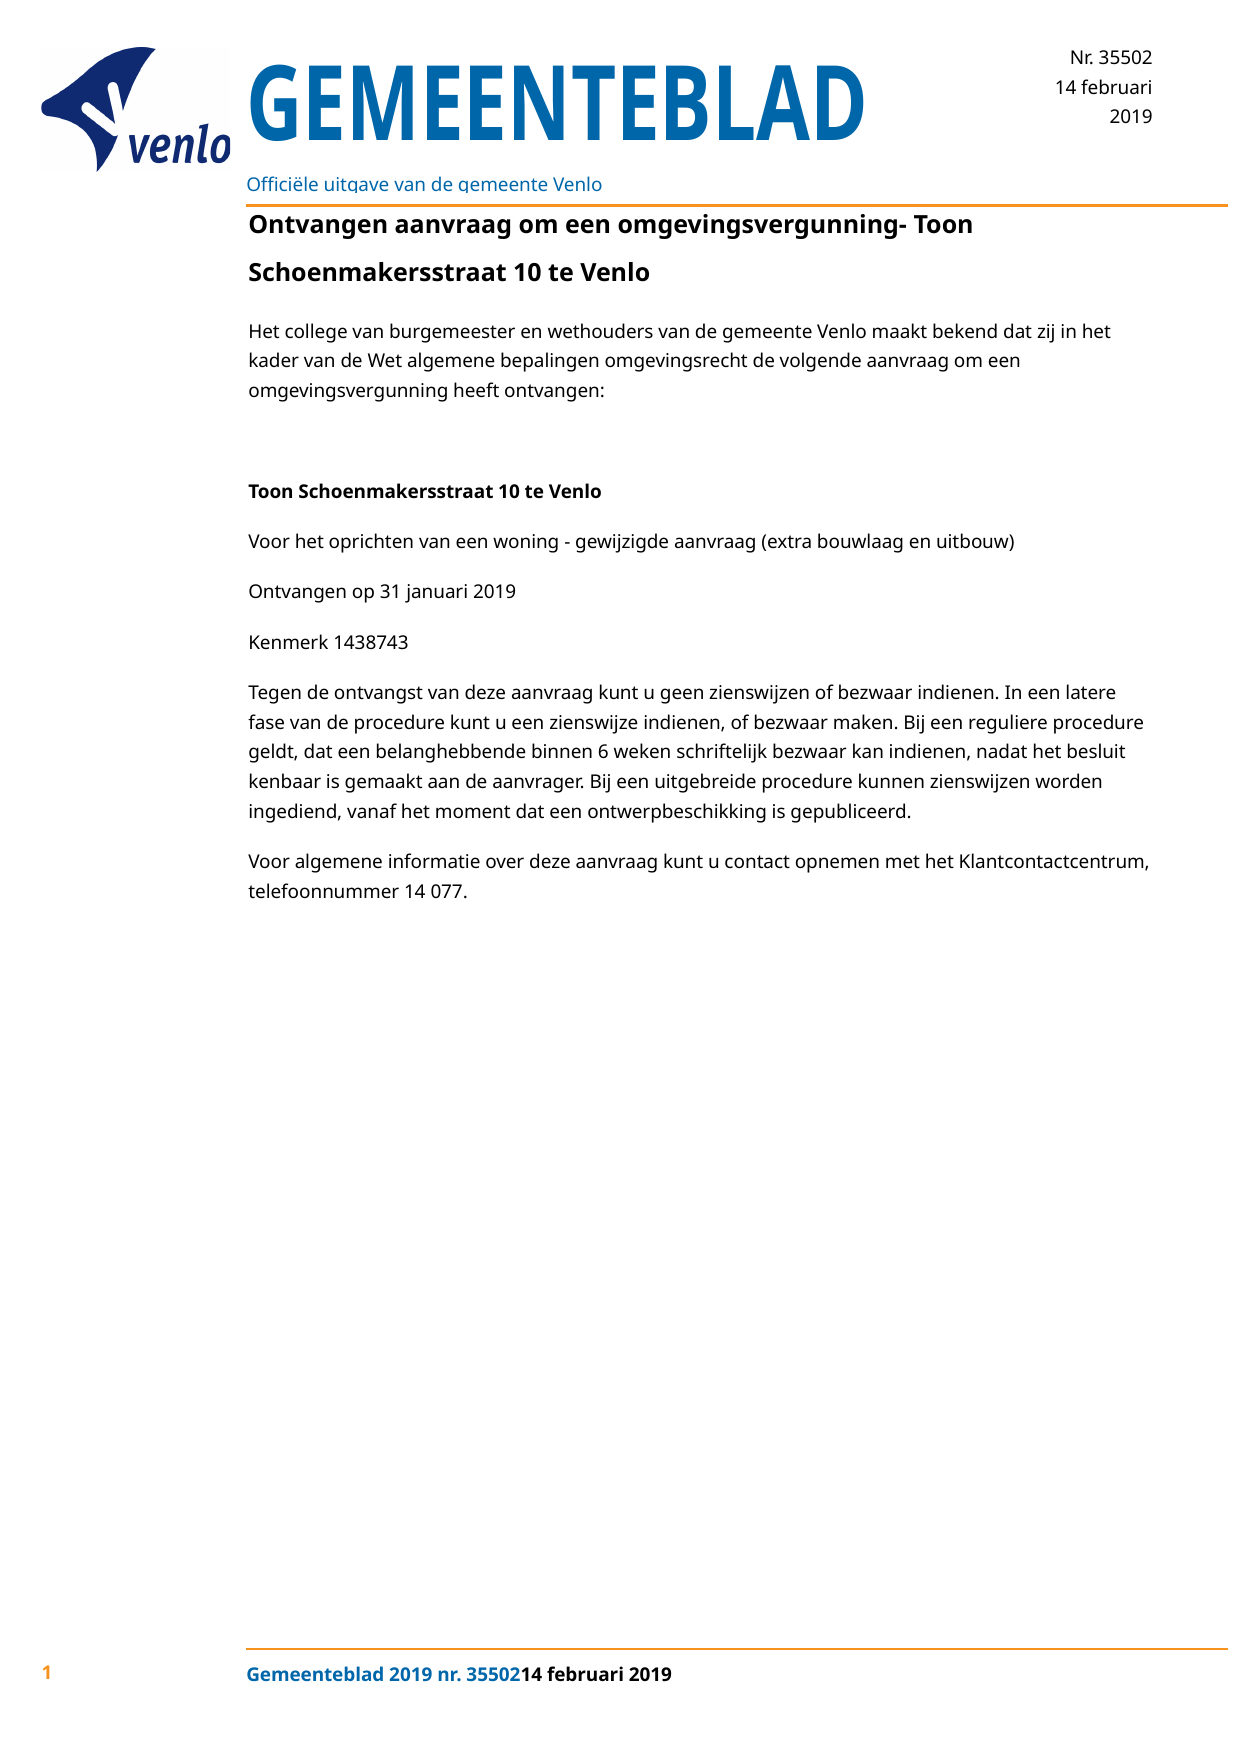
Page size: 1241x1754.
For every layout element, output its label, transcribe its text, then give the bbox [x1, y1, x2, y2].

text Ontvangen aanvraag om een omgevingsvergunning- Toon Schoenmakersstraat 10 te Venlo [248, 207, 1152, 288]
text Tegen de ontvangst van deze aanvraag kunt u geen zienswijzen of bezwaar indienen. In een latere fase van de procedure kunt u een zienswijze indienen, of bezwaar maken. Bij een reguliere procedure geldt, dat een belanghebbende binnen 6 weken schriftelijk bezwaar kan indienen, nadat het besluit kenbaar is gemaakt aan de aanvrager. Bij een uitgebreide procedure kunnen zienswijzen worden ingediend, vanaf het moment dat een ontwerpbeschikking is gepubliceerd. [248, 679, 1152, 824]
text Het college van burgemeester en wethouders van de gemeente Venlo maakt bekend dat zij in het kader van de Wet algemene bepalingen omgevingsrecht de volgende aanvraag om een omgevingsvergunning heeft ontvangen: [248, 318, 1152, 403]
picture [41, 47, 231, 172]
text Ontvangen op 31 januari 2019 [248, 579, 1152, 604]
text Kenmerk 1438743 [248, 629, 1152, 655]
text Toon Schoenmakersstraat 10 te Venlo [248, 478, 1152, 504]
text Voor algemene informatie over deze aanvraag kunt u contact opnemen met het Klantcontactcentrum, telefoonnummer 14 077. [248, 848, 1152, 904]
text Voor het oprichten van een woning - gewijzigde aanvraag (extra bouwlaag en uitbouw) [248, 528, 1152, 554]
